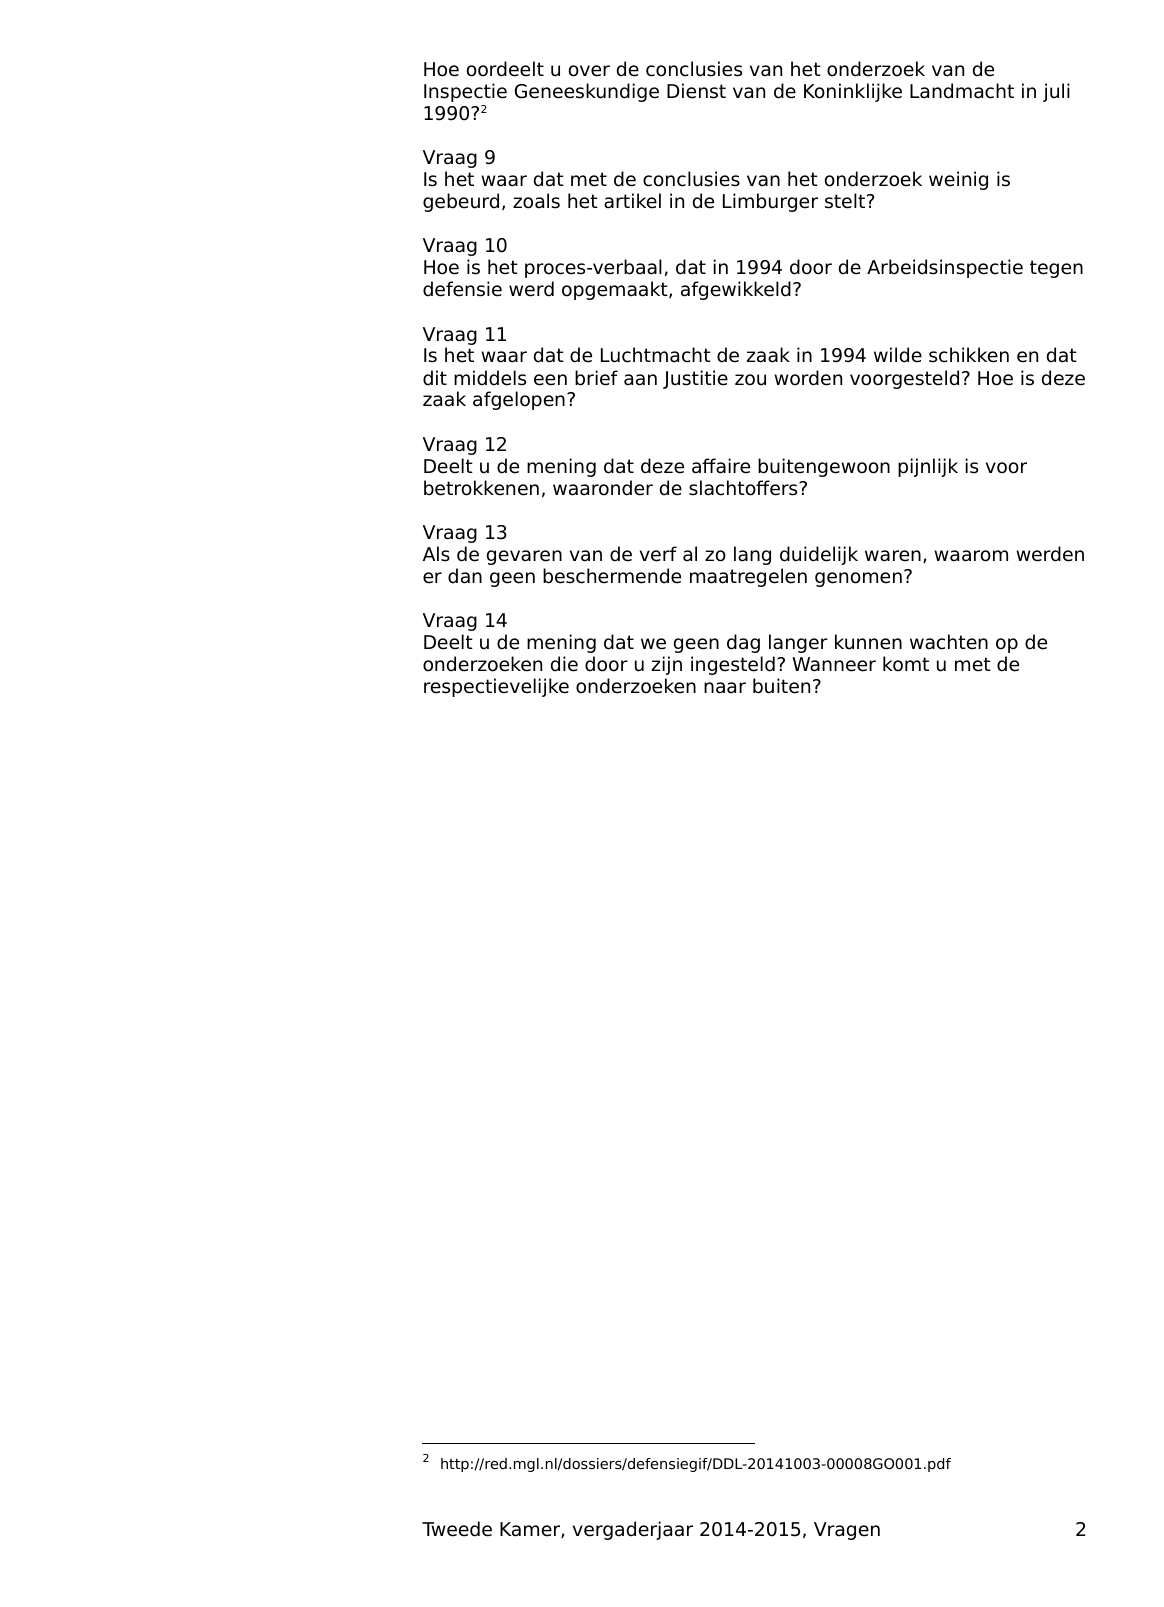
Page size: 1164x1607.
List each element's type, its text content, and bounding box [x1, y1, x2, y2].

text Vraag 11 [422, 323, 1087, 345]
text Is het waar dat de Luchtmacht de zaak in 1994 wilde schikken en dat dit middels een brief aan Justitie zou worden voorgesteld? Hoe is deze zaak afgelopen? [422, 345, 1087, 411]
text Vraag 10 [422, 235, 1087, 257]
text Hoe oordeelt u over de conclusies van het onderzoek van de Inspectie Geneeskundige Dienst van de Koninklijke Landmacht in juli 1990? [422, 59, 1087, 125]
text Deelt u de mening dat we geen dag langer kunnen wachten op de onderzoeken die door u zijn ingesteld? Wanneer komt u met de respectievelijke onderzoeken naar buiten? [422, 632, 1087, 698]
text Vraag 13 [422, 522, 1087, 544]
text Vraag 9 [422, 147, 1087, 169]
text Vraag 14 [422, 610, 1087, 632]
text http://red.mgl.nl/dossiers/defensiegif/DDL-20141003-00008GO001.pdf [422, 1452, 1087, 1474]
text Als de gevaren van de verf al zo lang duidelijk waren, waarom werden er dan geen beschermende maatregelen genomen? [422, 544, 1087, 588]
text Vraag 12 [422, 433, 1087, 456]
text Hoe is het proces-verbaal, dat in 1994 door de Arbeidsinspectie tegen defensie werd opgemaakt, afgewikkeld? [422, 257, 1087, 301]
text Deelt u de mening dat deze affaire buitengewoon pijnlijk is voor betrokkenen, waaronder de slachtoffers? [422, 456, 1087, 499]
text Is het waar dat met de conclusies van het onderzoek weinig is gebeurd, zoals het artikel in de Limburger stelt? [422, 169, 1087, 213]
